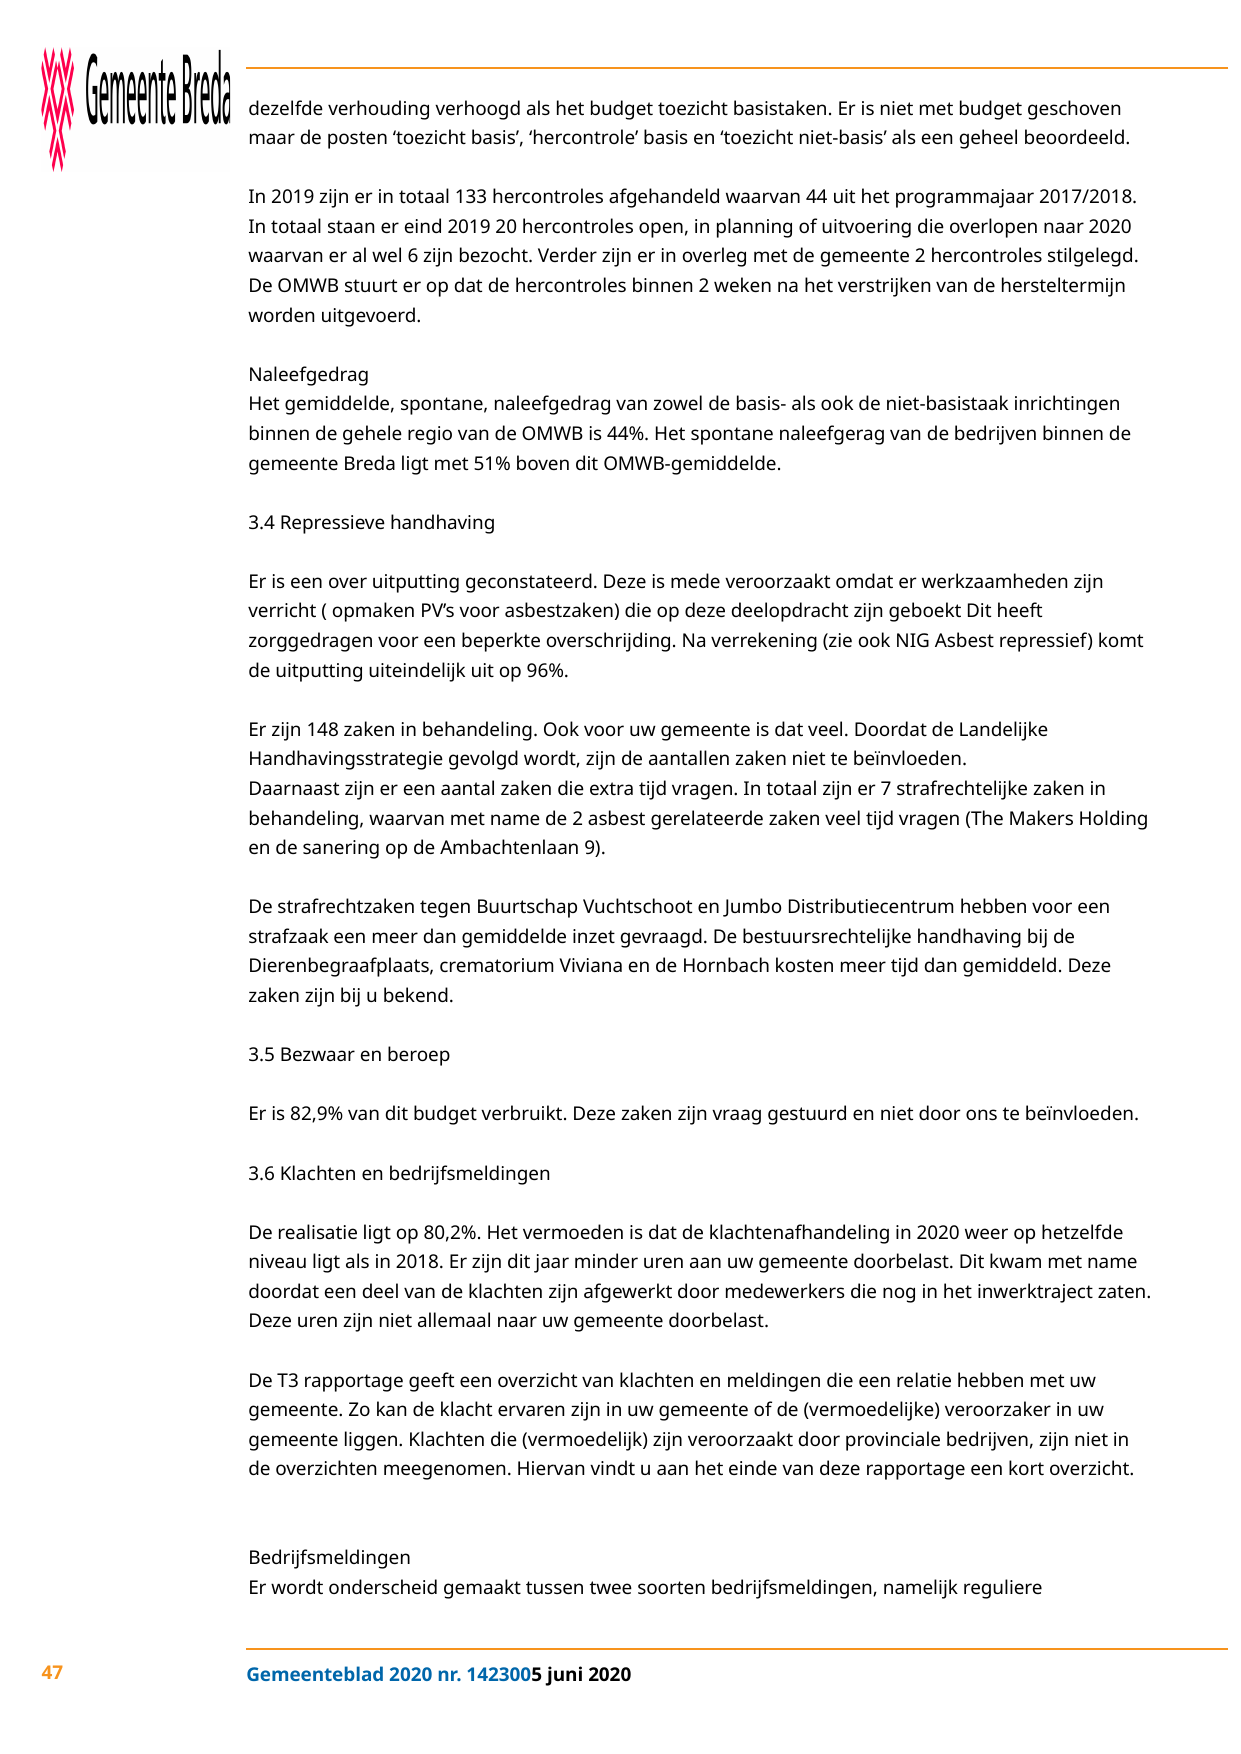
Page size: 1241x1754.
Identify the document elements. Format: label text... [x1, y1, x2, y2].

text Er is 82,9% van dit budget verbruikt. Deze zaken zijn vraag gestuurd en niet door ons te beïnvloeden. [248, 1101, 1152, 1126]
text De realisatie ligt op 80,2%. Het vermoeden is dat de klachtenafhandeling in 2020 weer op hetzelfde niveau ligt als in 2018. Er zijn dit jaar minder uren aan uw gemeente doorbelast. Dit kwam met name doordat een deel van de klachten zijn afgewerkt door medewerkers die nog in het inwerktraject zaten. Deze uren zijn niet allemaal naar uw gemeente doorbelast. [248, 1219, 1152, 1333]
text In 2019 zijn er in totaal 133 hercontroles afgehandeld waarvan 44 uit het programmajaar 2017/2018. In totaal staan er eind 2019 20 hercontroles open, in planning of uitvoering die overlopen naar 2020 waarvan er al wel 6 zijn bezocht. Verder zijn er in overleg met de gemeente 2 hercontroles stilgelegd. De OMWB stuurt er op dat de hercontroles binnen 2 weken na het verstrijken van de hersteltermijn worden uitgevoerd. [248, 183, 1152, 328]
text Er is een over uitputting geconstateerd. Deze is mede veroorzaakt omdat er werkzaamheden zijn verricht ( opmaken PV’s voor asbestzaken) die op deze deelopdracht zijn geboekt Dit heeft zorggedragen voor een beperkte overschrijding. Na verrekening (zie ook NIG Asbest repressief) komt de uitputting uiteindelijk uit op 96%. [248, 568, 1152, 683]
text 3.5 Bezwaar en beroep [248, 1041, 1152, 1067]
text Er zijn 148 zaken in behandeling. Ook voor uw gemeente is dat veel. Doordat de Landelijke Handhavingsstrategie gevolgd wordt, zijn de aantallen zaken niet te beïnvloeden. [248, 716, 1152, 771]
text Naleefgedrag [248, 361, 1152, 387]
text Daarnaast zijn er een aantal zaken die extra tijd vragen. In totaal zijn er 7 strafrechtelijke zaken in behandeling, waarvan met name de 2 asbest gerelateerde zaken veel tijd vragen (The Makers Holding en de sanering op de Ambachtenlaan 9). [248, 775, 1152, 860]
text Bedrijfsmeldingen [248, 1544, 1152, 1570]
text 3.6 Klachten en bedrijfsmeldingen [248, 1160, 1152, 1186]
text Het gemiddelde, spontane, naleefgedrag van zowel de basis- als ook de niet-basistaak inrichtingen binnen de gehele regio van de OMWB is 44%. Het spontane naleefgerag van de bedrijven binnen de gemeente Breda ligt met 51% boven dit OMWB-gemiddelde. [248, 391, 1152, 476]
text Er wordt onderscheid gemaakt tussen twee soorten bedrijfsmeldingen, namelijk reguliere [248, 1574, 1152, 1600]
text 3.4 Repressieve handhaving [248, 509, 1152, 535]
text De T3 rapportage geeft een overzicht van klachten en meldingen die een relatie hebben met uw gemeente. Zo kan de klacht ervaren zijn in uw gemeente of de (vermoedelijke) veroorzaker in uw gemeente liggen. Klachten die (vermoedelijk) zijn veroorzaakt door provinciale bedrijven, zijn niet in de overzichten meegenomen. Hiervan vindt u aan het einde van deze rapportage een kort overzicht. [248, 1367, 1152, 1481]
picture [41, 47, 231, 172]
text De strafrechtzaken tegen Buurtschap Vuchtschoot en Jumbo Distributiecentrum hebben voor een strafzaak een meer dan gemiddelde inzet gevraagd. De bestuursrechtelijke handhaving bij de Dierenbegraafplaats, crematorium Viviana en de Hornbach kosten meer tijd dan gemiddeld. Deze zaken zijn bij u bekend. [248, 893, 1152, 1008]
text dezelfde verhouding verhoogd als het budget toezicht basistaken. Er is niet met budget geschoven maar de posten ‘toezicht basis’, ‘hercontrole’ basis en ‘toezicht niet-basis’ als een geheel beoordeeld. [248, 95, 1152, 150]
